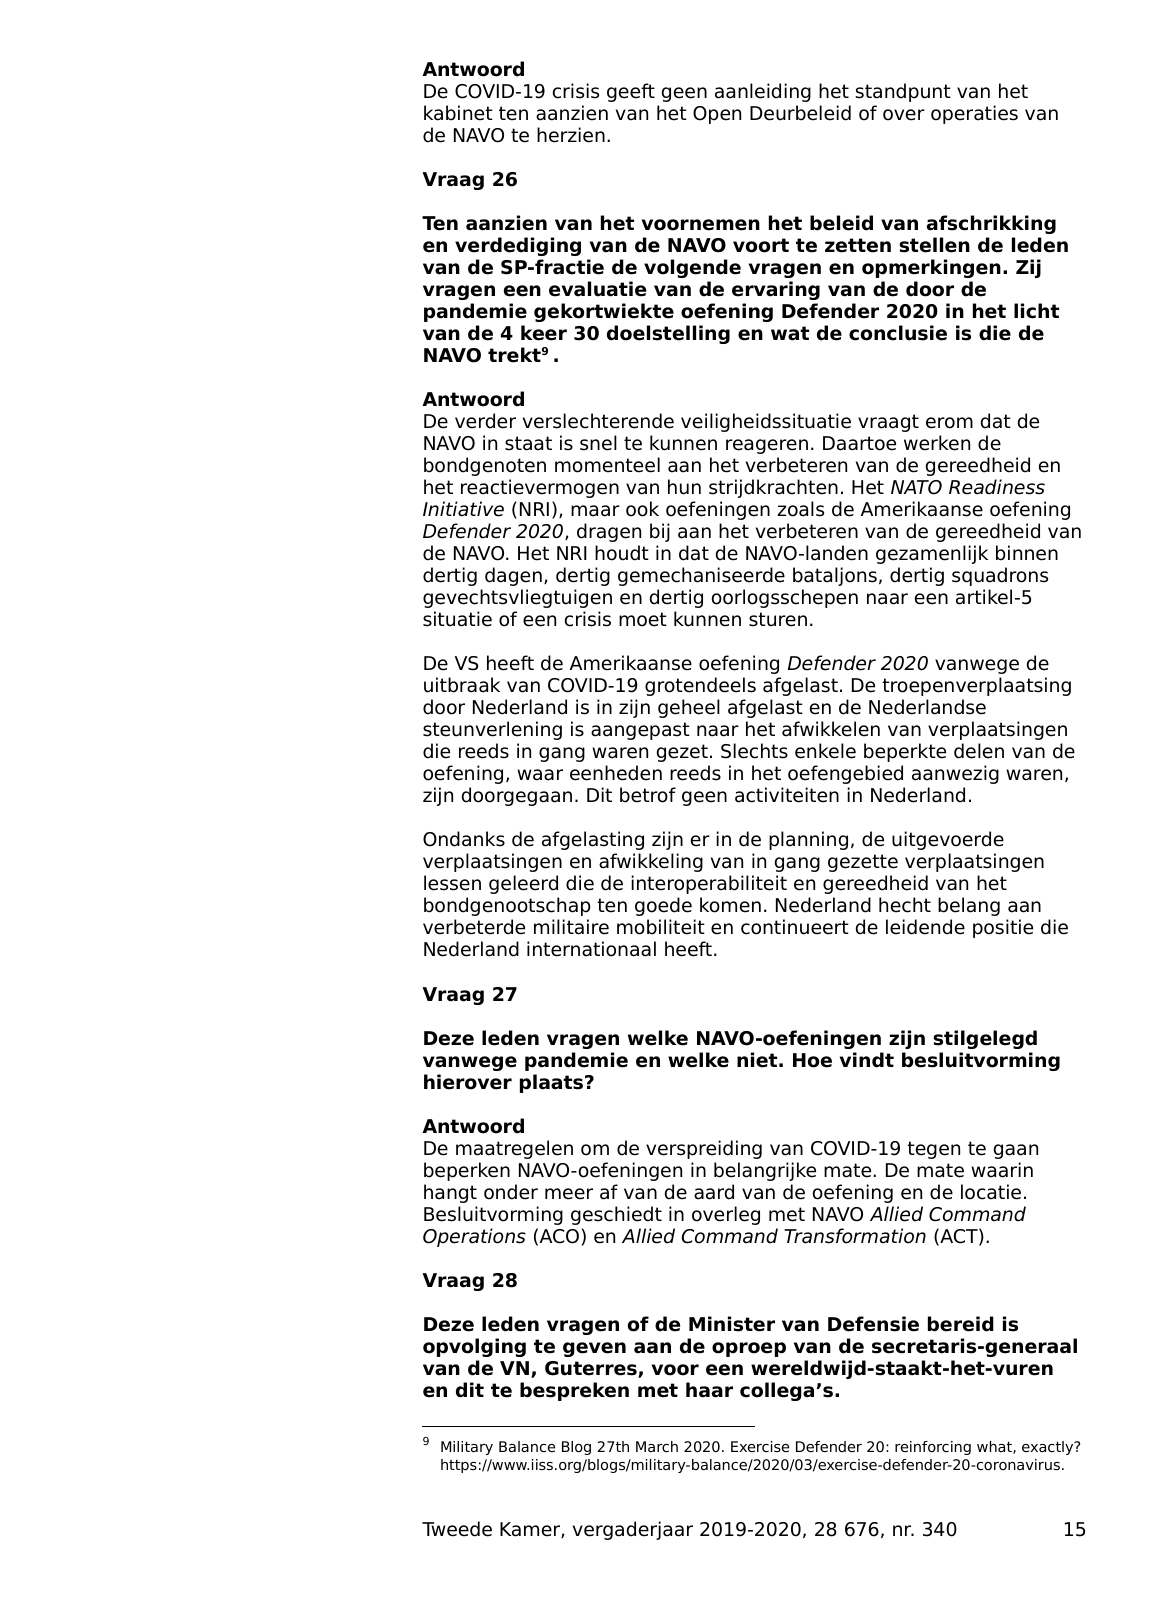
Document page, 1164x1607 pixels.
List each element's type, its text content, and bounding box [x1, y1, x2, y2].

text Military Balance Blog 27th March 2020. Exercise Defender 20: reinforcing what, exactly? https://www.iiss.org/blogs/military-balance/2020/03/exercise-defender-20-coronavirus. [422, 1435, 1087, 1474]
text De COVID-19 crisis geeft geen aanleiding het standpunt van het kabinet ten aanzien van het Open Deurbeleid of over operaties van de NAVO te herzien. [422, 81, 1087, 147]
subtitle Antwoord [422, 59, 1087, 81]
text De maatregelen om de verspreiding van COVID-19 tegen te gaan beperken NAVO-oefeningen in belangrijke mate. De mate waarin hangt onder meer af van de aard van de oefening en de locatie. Besluitvorming geschiedt in overleg met NAVO Allied Command Operations (ACO) en Allied Command Transformation (ACT). [422, 1138, 1087, 1248]
text Ten aanzien van het voornemen het beleid van afschrikking en verdediging van de NAVO voort te zetten stellen de leden van de SP-fractie de volgende vragen en opmerkingen. Zij vragen een evaluatie van de ervaring van de door de pandemie gekortwiekte oefening Defender 2020 in het licht van de 4 keer 30 doelstelling en wat de conclusie is die de NAVO trekt. [422, 213, 1087, 367]
subtitle Vraag 28 [422, 1270, 1087, 1292]
text Deze leden vragen welke NAVO-oefeningen zijn stilgelegd vanwege pandemie en welke niet. Hoe vindt besluitvorming hierover plaats? [422, 1028, 1087, 1093]
subtitle Vraag 26 [422, 169, 1087, 191]
text De VS heeft de Amerikaanse oefening Defender 2020 vanwege de uitbraak van COVID-19 grotendeels afgelast. De troepenverplaatsing door Nederland is in zijn geheel afgelast en de Nederlandse steunverlening is aangepast naar het afwikkelen van verplaatsingen die reeds in gang waren gezet. Slechts enkele beperkte delen van de oefening, waar eenheden reeds in het oefengebied aanwezig waren, zijn doorgegaan. Dit betrof geen activiteiten in Nederland. [422, 653, 1087, 807]
text Deze leden vragen of de Minister van Defensie bereid is opvolging te geven aan de oproep van de secretaris-generaal van de VN, Guterres, voor een wereldwijd-staakt-het-vuren en dit te bespreken met haar collega’s. [422, 1314, 1087, 1402]
subtitle Antwoord [422, 1116, 1087, 1138]
subtitle Antwoord [422, 389, 1087, 411]
subtitle Vraag 27 [422, 983, 1087, 1005]
text De verder verslechterende veiligheidssituatie vraagt erom dat de NAVO in staat is snel te kunnen reageren. Daartoe werken de bondgenoten momenteel aan het verbeteren van de gereedheid en het reactievermogen van hun strijdkrachten. Het NATO Readiness Initiative (NRI), maar ook oefeningen zoals de Amerikaanse oefening Defender 2020, dragen bij aan het verbeteren van de gereedheid van de NAVO. Het NRI houdt in dat de NAVO-landen gezamenlijk binnen dertig dagen, dertig gemechaniseerde bataljons, dertig squadrons gevechtsvliegtuigen en dertig oorlogsschepen naar een artikel-5 situatie of een crisis moet kunnen sturen. [422, 411, 1087, 631]
text Ondanks de afgelasting zijn er in de planning, de uitgevoerde verplaatsingen en afwikkeling van in gang gezette verplaatsingen lessen geleerd die de interoperabiliteit en gereedheid van het bondgenootschap ten goede komen. Nederland hecht belang aan verbeterde militaire mobiliteit en continueert de leidende positie die Nederland internationaal heeft. [422, 829, 1087, 961]
